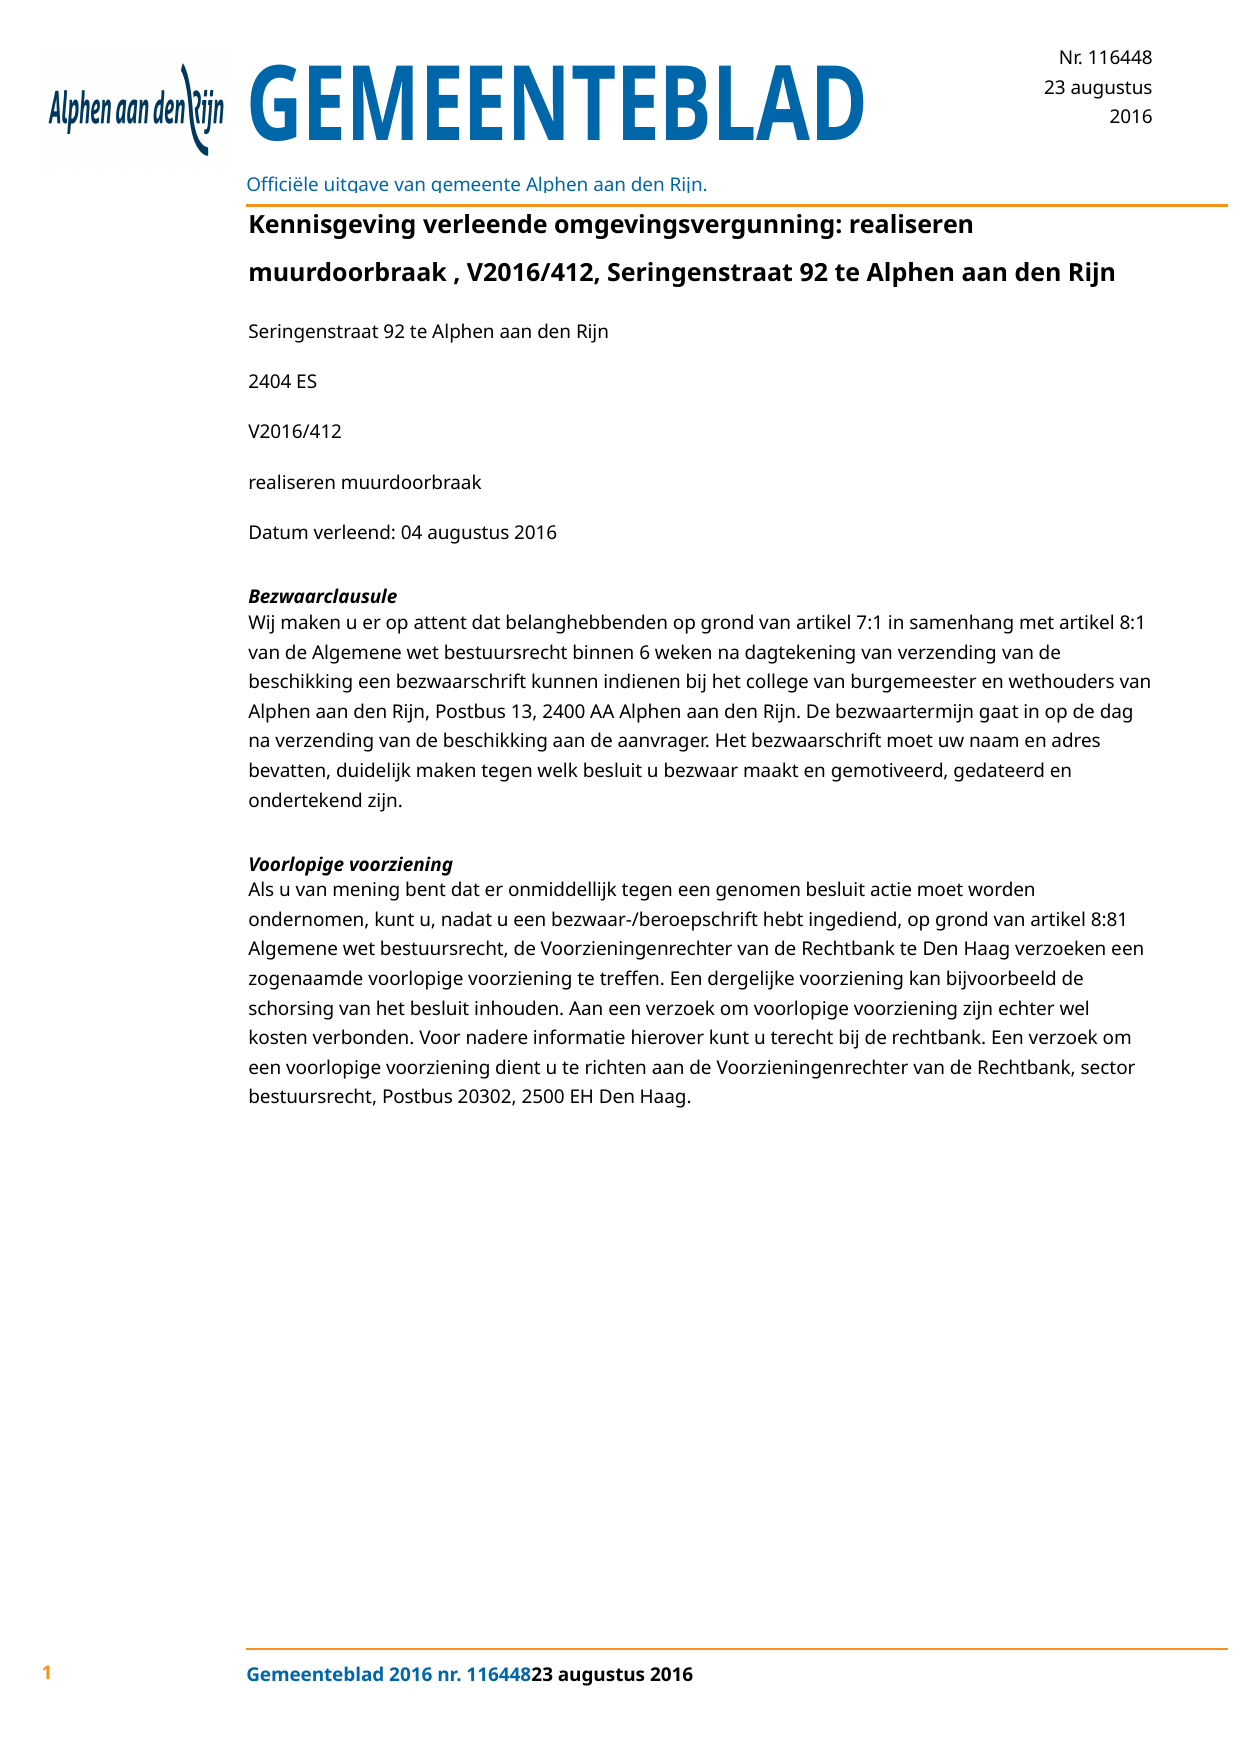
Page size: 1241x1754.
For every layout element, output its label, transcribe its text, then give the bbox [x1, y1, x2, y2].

text Wij maken u er op attent dat belanghebbenden op grond van artikel 7:1 in samenhang met artikel 8:1 van de Algemene wet bestuursrecht binnen 6 weken na dagtekening van verzending van de beschikking een bezwaarschrift kunnen indienen bij het college van burgemeester en wethouders van Alphen aan den Rijn, Postbus 13, 2400 AA Alphen aan den Rijn. De bezwaartermijn gaat in op de dag na verzending van de beschikking aan de aanvrager. Het bezwaarschrift moet uw naam en adres bevatten, duidelijk maken tegen welk besluit u bezwaar maakt en gemotiveerd, gedateerd en ondertekend zijn. [248, 609, 1152, 812]
text realiseren muurdoorbraak [248, 469, 1152, 495]
text Seringenstraat 92 te Alphen aan den Rijn [248, 318, 1152, 344]
text Datum verleend: 04 augustus 2016 [248, 519, 1152, 545]
text 2404 ES [248, 368, 1152, 394]
text Kennisgeving verleende omgevingsvergunning: realiseren muurdoorbraak , V2016/412, Seringenstraat 92 te Alphen aan den Rijn [248, 207, 1152, 288]
text Als u van mening bent dat er onmiddellijk tegen een genomen besluit actie moet worden ondernomen, kunt u, nadat u een bezwaar-/beroepschrift hebt ingediend, op grond van artikel 8:81 Algemene wet bestuursrecht, de Voorzieningenrechter van de Rechtbank te Den Haag verzoeken een zogenaamde voorlopige voorziening te treffen. Een dergelijke voorziening kan bijvoorbeeld de schorsing van het besluit inhouden. Aan een verzoek om voorlopige voorziening zijn echter wel kosten verbonden. Voor nadere informatie hierover kunt u terecht bij de rechtbank. Een verzoek om een voorlopige voorziening dient u te richten aan de Voorzieningenrechter van de Rechtbank, sector bestuursrecht, Postbus 20302, 2500 EH Den Haag. [248, 876, 1152, 1109]
picture [41, 47, 231, 172]
text Bezwaarclausule [248, 583, 1152, 609]
text Voorlopige voorziening [248, 851, 1152, 876]
text V2016/412 [248, 419, 1152, 444]
